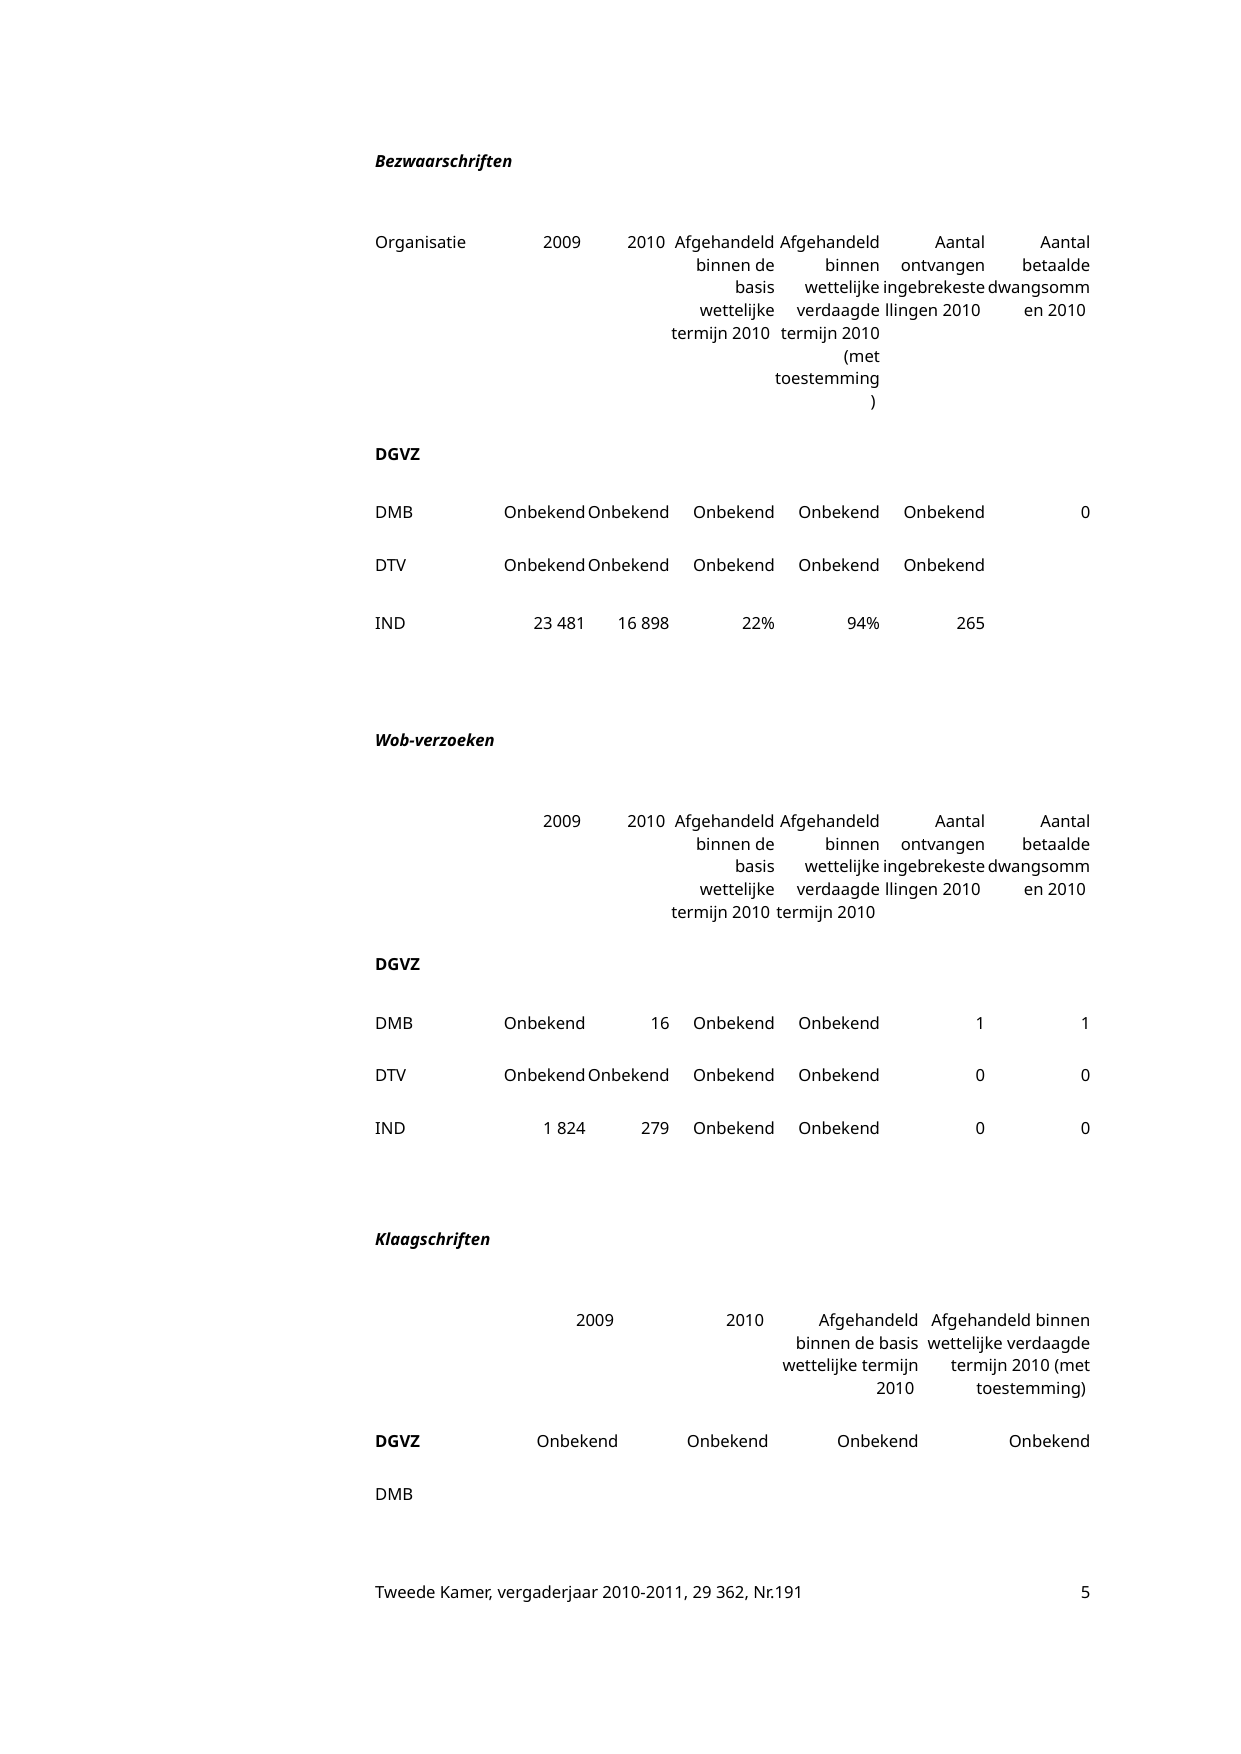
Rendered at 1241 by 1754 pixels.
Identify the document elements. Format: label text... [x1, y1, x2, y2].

table_cell Onbekend [919, 1429, 1090, 1535]
table_cell 1 824 [501, 1117, 585, 1169]
table_cell Onbekend [669, 1011, 774, 1064]
table_cell Onbekend [501, 501, 585, 553]
text Bezwaarschriften [375, 150, 1090, 173]
table_cell Onbekend [669, 554, 774, 612]
table_header Afgehandeld binnen wettelijke verdaagde termijn 2010 (met toestemming) [775, 231, 880, 442]
table_cell [501, 442, 585, 501]
table_header [375, 1309, 525, 1429]
table_cell 94% [775, 612, 880, 670]
table_cell Onbekend [775, 501, 880, 553]
table_cell 1 [880, 1011, 985, 1064]
table_cell Onbekend [585, 1064, 669, 1117]
table_cell [985, 442, 1090, 501]
table_cell [775, 953, 880, 1011]
table_header 2010 [618, 1309, 768, 1429]
table_cell 16 898 [585, 612, 669, 670]
table_cell [775, 442, 880, 501]
table_cell Onbekend [501, 554, 585, 612]
table_cell 0 [880, 1064, 985, 1117]
table_cell 16 [585, 1011, 669, 1064]
table_cell DGVZ [375, 442, 501, 501]
table_header Aantal betaalde dwangsommen 2010 [985, 231, 1090, 442]
table_cell DMB [375, 1011, 501, 1064]
table_cell DGVZ [375, 953, 501, 1011]
table_header 2010 [585, 809, 669, 953]
table_cell [880, 953, 985, 1011]
table_cell Onbekend [585, 501, 669, 553]
table_cell Onbekend [775, 1117, 880, 1169]
table_cell 23 481 [501, 612, 585, 670]
table_header Aantal betaalde dwangsommen 2010 [985, 809, 1090, 953]
table_cell Onbekend [669, 501, 774, 553]
table_header 2009 [501, 809, 585, 953]
table_cell 0 [880, 1117, 985, 1169]
table_cell 0 [985, 501, 1090, 553]
table_cell [985, 554, 1090, 612]
table_cell Onbekend [585, 554, 669, 612]
table_header Afgehandeld binnen wettelijke verdaagde termijn 2010 (met toestemming) [919, 1309, 1090, 1429]
table_cell DTV [375, 1064, 501, 1117]
table_header Afgehandeld binnen de basis wettelijke termijn 2010 [768, 1309, 918, 1429]
table_cell Onbekend [880, 501, 985, 553]
table_cell DTV [375, 554, 501, 612]
table_cell 0 [985, 1064, 1090, 1117]
table_cell Onbekend [669, 1117, 774, 1169]
table_cell 1 [985, 1011, 1090, 1064]
table_header Afgehandeld binnen de basis wettelijke termijn 2010 [669, 231, 774, 442]
table_cell Onbekend [501, 1064, 585, 1117]
table_cell [985, 953, 1090, 1011]
table_header Organisatie [375, 231, 501, 442]
text Klaagschriften [375, 1228, 1090, 1251]
table_header 2009 [525, 1309, 618, 1429]
table_cell [669, 953, 774, 1011]
table_cell [501, 953, 585, 1011]
table_cell Onbekend [880, 554, 985, 612]
table_header 2009 [501, 231, 585, 442]
table_header Aantal ontvangen ingebrekestellingen 2010 [880, 231, 985, 442]
table_cell [585, 953, 669, 1011]
table_cell [985, 612, 1090, 670]
table_cell 22% [669, 612, 774, 670]
table_cell Onbekend [775, 1064, 880, 1117]
table_header [375, 809, 501, 953]
table_cell DGVZ DMB [375, 1429, 525, 1535]
table_cell Onbekend [618, 1429, 768, 1535]
table_cell 279 [585, 1117, 669, 1169]
table_cell Onbekend [525, 1429, 618, 1535]
text Wob-verzoeken [375, 729, 1090, 751]
table_header Afgehandeld binnen de basis wettelijke termijn 2010 [669, 809, 774, 953]
table_cell Onbekend [501, 1011, 585, 1064]
table_cell Onbekend [775, 1011, 880, 1064]
table_header 2010 [585, 231, 669, 442]
table_cell Onbekend [768, 1429, 918, 1535]
table_header Afgehandeld binnen wettelijke verdaagde termijn 2010 [775, 809, 880, 953]
table_cell IND [375, 1117, 501, 1169]
table_cell [880, 442, 985, 501]
table_cell IND [375, 612, 501, 670]
table_cell Onbekend [669, 1064, 774, 1117]
table_cell 0 [985, 1117, 1090, 1169]
table_cell [669, 442, 774, 501]
table_cell DMB [375, 501, 501, 553]
table_cell Onbekend [775, 554, 880, 612]
table_cell [585, 442, 669, 501]
table_header Aantal ontvangen ingebrekestellingen 2010 [880, 809, 985, 953]
table_cell 265 [880, 612, 985, 670]
